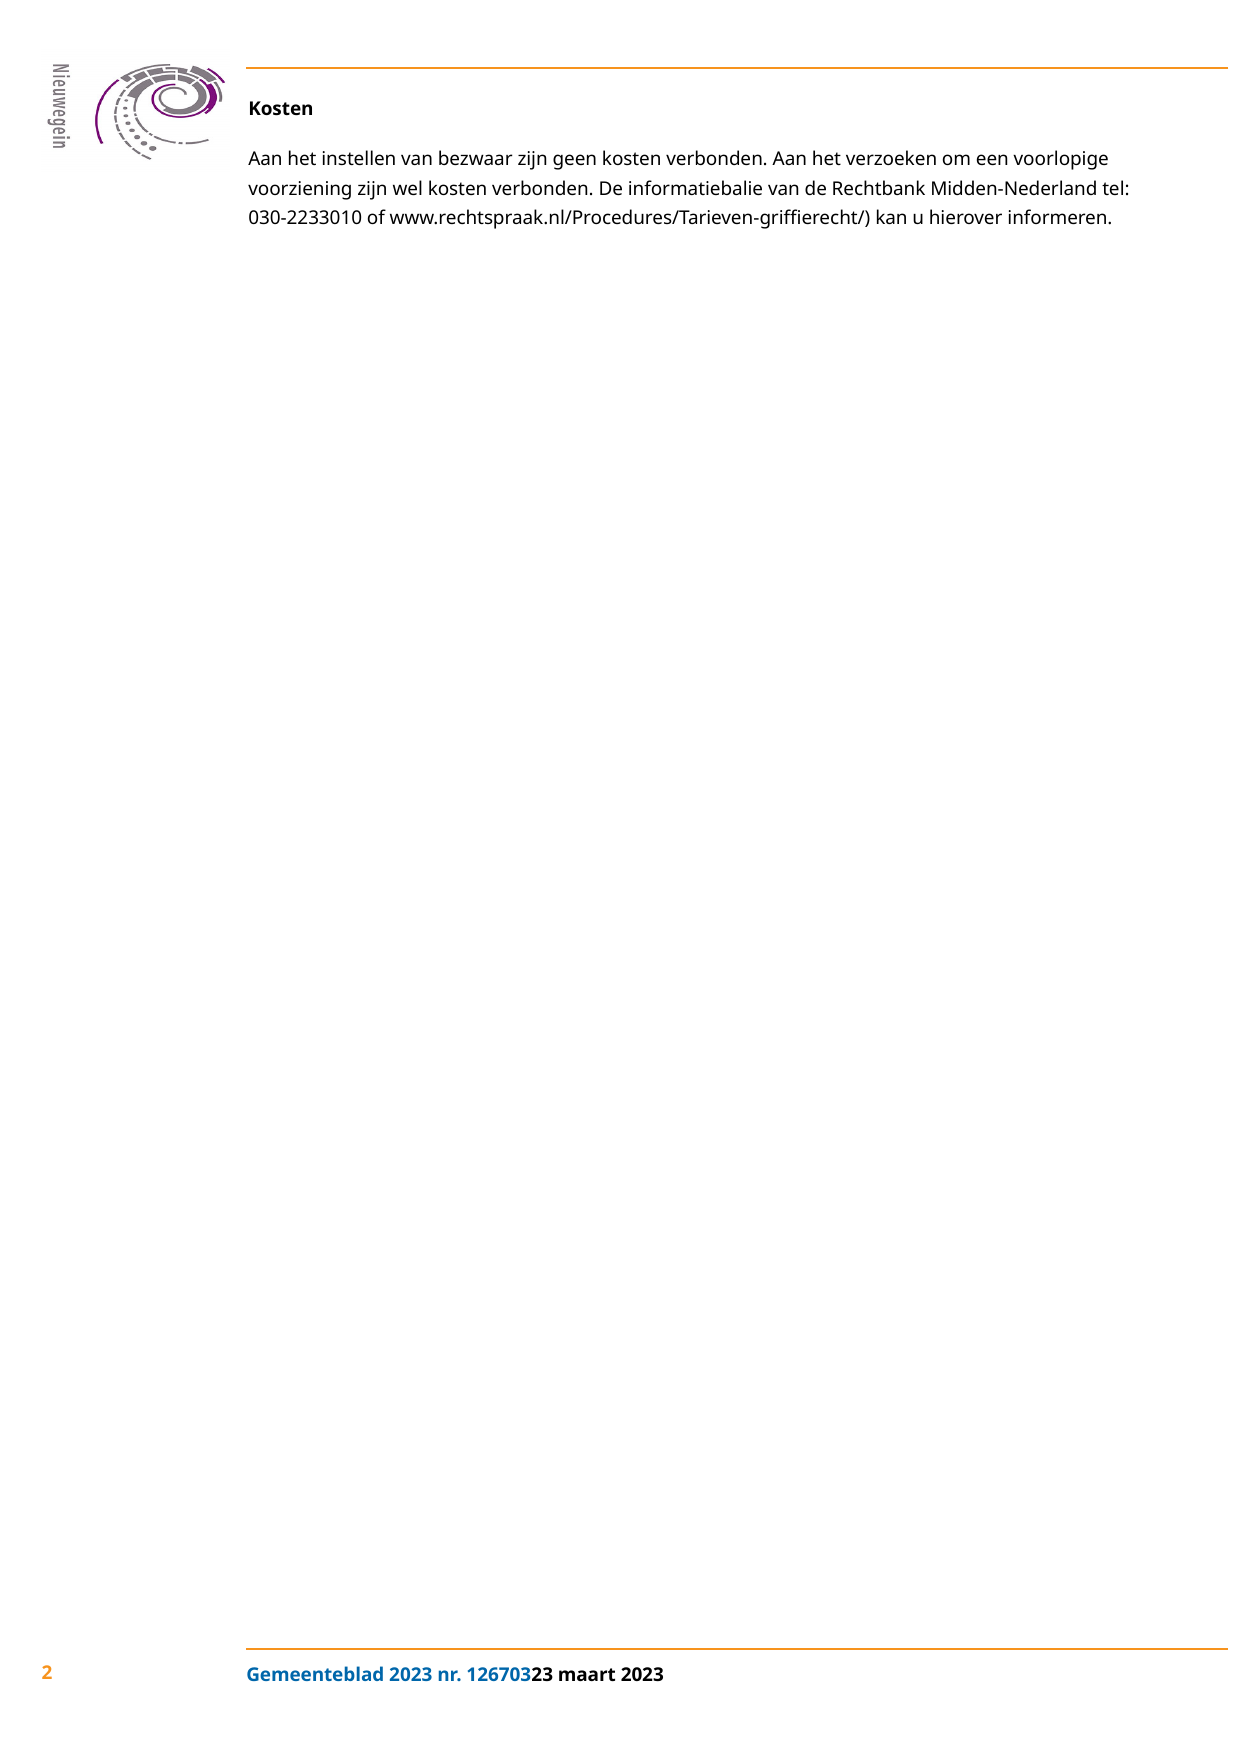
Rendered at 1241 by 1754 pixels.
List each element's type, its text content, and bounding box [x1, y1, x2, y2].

text Aan het instellen van bezwaar zijn geen kosten verbonden. Aan het verzoeken om een voorlopige voorziening zijn wel kosten verbonden. De informatiebalie van de Rechtbank Midden-Nederland tel: 030-2233010 of www.rechtspraak.nl/Procedures/Tarieven-griffierecht/) kan u hierover informeren. [248, 145, 1152, 230]
picture [41, 47, 231, 172]
text Kosten [248, 95, 1152, 121]
